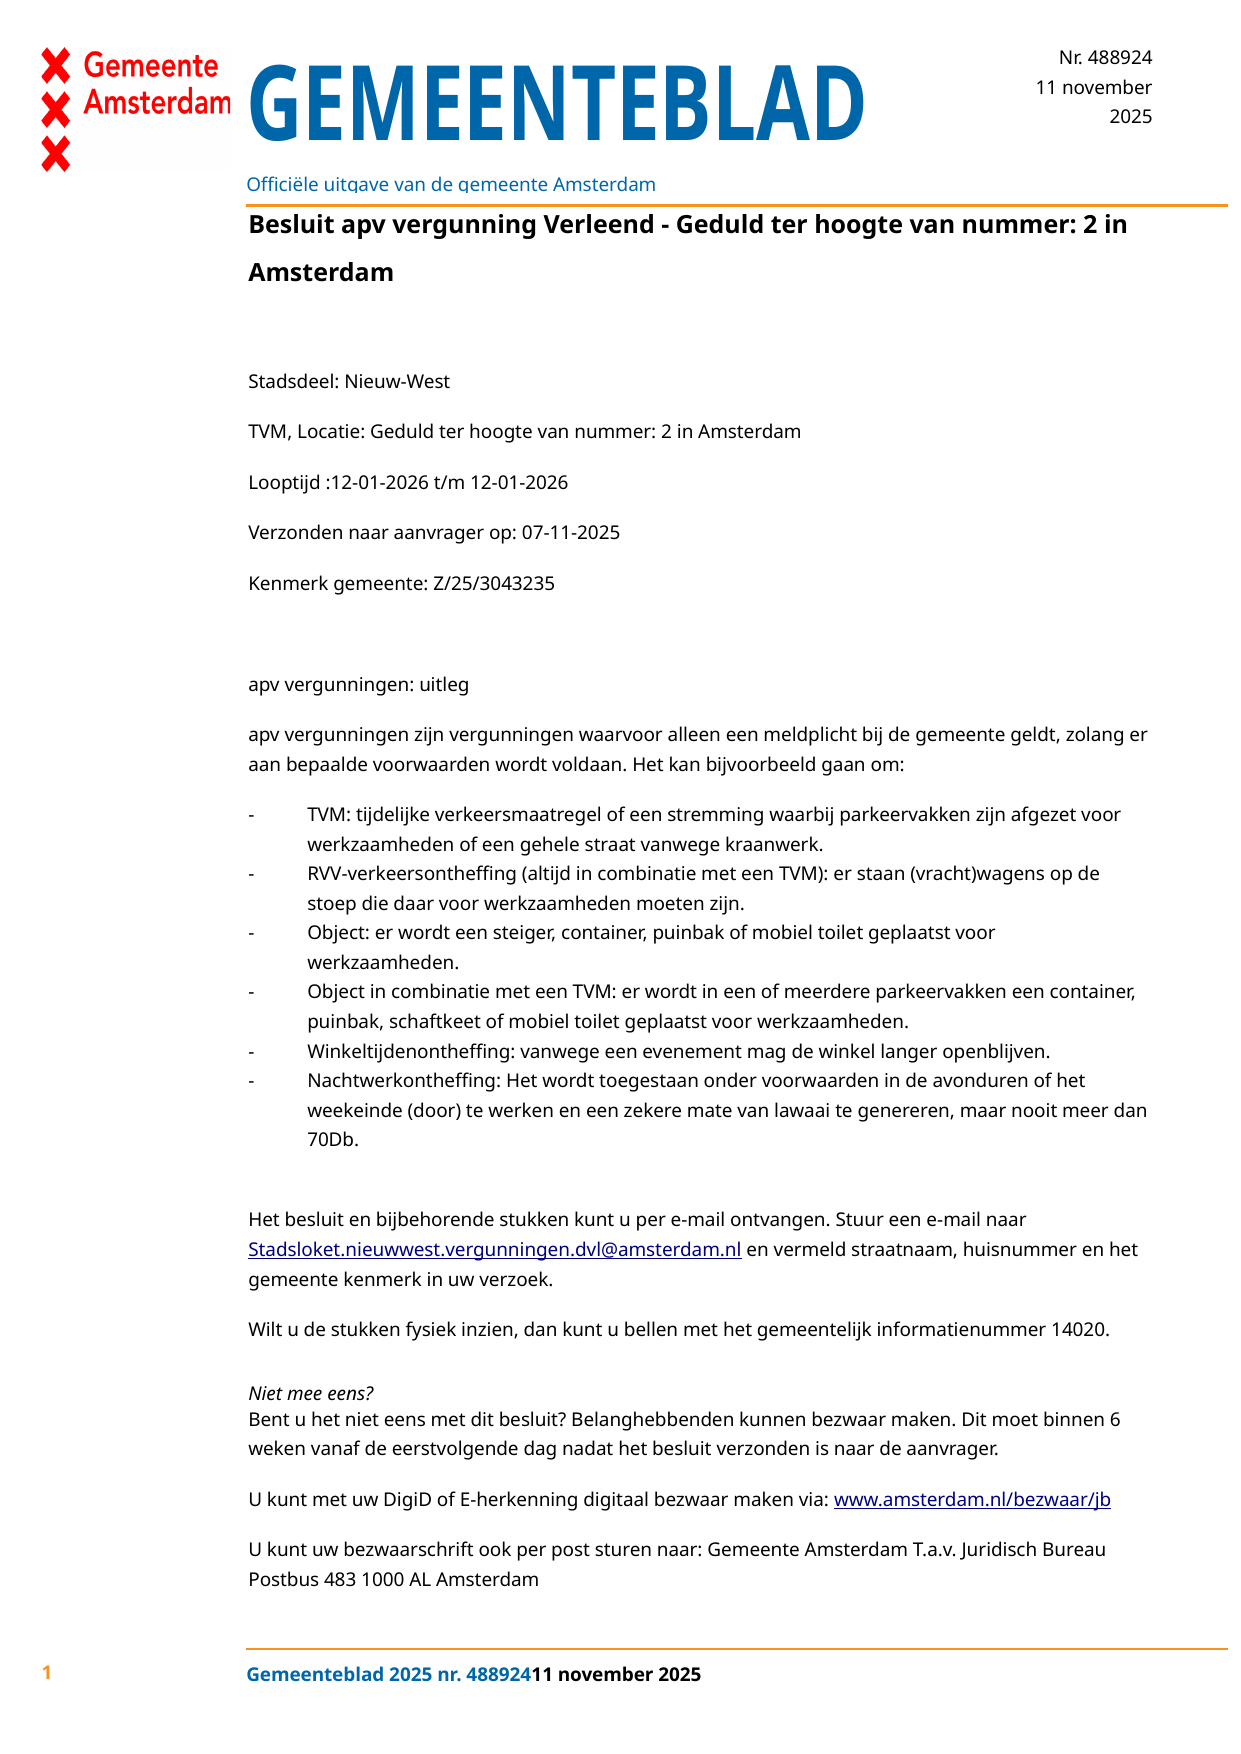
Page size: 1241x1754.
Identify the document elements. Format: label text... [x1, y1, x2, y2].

text TVM, Locatie: Geduld ter hoogte van nummer: 2 in Amsterdam [248, 419, 1152, 444]
text U kunt uw bezwaarschrift ook per post sturen naar: Gemeente Amsterdam T.a.v. Juridisch Bureau Postbus 483 1000 AL Amsterdam [248, 1536, 1152, 1592]
list Winkeltijdenontheffing: vanwege een evenement mag de winkel langer openblijven. [248, 1038, 1152, 1064]
text Stadsdeel: Nieuw-West [248, 368, 1152, 394]
text Kenmerk gemeente: Z/25/3043235 [248, 570, 1152, 596]
list Nachtwerkontheffing: Het wordt toegestaan onder voorwaarden in de avonduren of het weekeinde (door) te werken en een zekere mate van lawaai te genereren, maar nooit meer dan 70Db. [248, 1067, 1152, 1152]
list TVM: tijdelijke verkeersmaatregel of een stremming waarbij parkeervakken zijn afgezet voor werkzaamheden of een gehele straat vanwege kraanwerk. [248, 801, 1152, 857]
text Besluit apv vergunning Verleend - Geduld ter hoogte van nummer: 2 in Amsterdam [248, 207, 1152, 288]
text Wilt u de stukken fysiek inzien, dan kunt u bellen met het gemeentelijk informatienummer 14020. [248, 1316, 1152, 1342]
list Object: er wordt een steiger, container, puinbak of mobiel toilet geplaatst voor werkzaamheden. [248, 919, 1152, 975]
text Het besluit en bijbehorende stukken kunt u per e-mail ontvangen. Stuur een e-mail naar Stadsloket.nieuwwest.vergunningen.dvl@amsterdam.nl en vermeld straatnaam, huisnummer en het gemeente kenmerk in uw verzoek. [248, 1207, 1152, 1292]
text U kunt met uw DigiD of E-herkenning digitaal bezwaar maken via: www.amsterdam.nl/bezwaar/jb [248, 1486, 1152, 1512]
text Bent u het niet eens met dit besluit? Belanghebbenden kunnen bezwaar maken. Dit moet binnen 6 weken vanaf de eerstvolgende dag nadat het besluit verzonden is naar de aanvrager. [248, 1406, 1152, 1461]
text Niet mee eens? [248, 1380, 1152, 1406]
text Looptijd :12-01-2026 t/m 12-01-2026 [248, 469, 1152, 495]
text Verzonden naar aanvrager op: 07-11-2025 [248, 519, 1152, 545]
text apv vergunningen zijn vergunningen waarvoor alleen een meldplicht bij de gemeente geldt, zolang er aan bepaalde voorwaarden wordt voldaan. Het kan bijvoorbeeld gaan om: [248, 721, 1152, 777]
picture [41, 47, 231, 172]
text apv vergunningen: uitleg [248, 671, 1152, 697]
list Object in combinatie met een TVM: er wordt in een of meerdere parkeervakken een container, puinbak, schaftkeet of mobiel toilet geplaatst voor werkzaamheden. [248, 979, 1152, 1034]
list RVV-verkeersontheffing (altijd in combinatie met een TVM): er staan (vracht)wagens op de stoep die daar voor werkzaamheden moeten zijn. [248, 860, 1152, 916]
